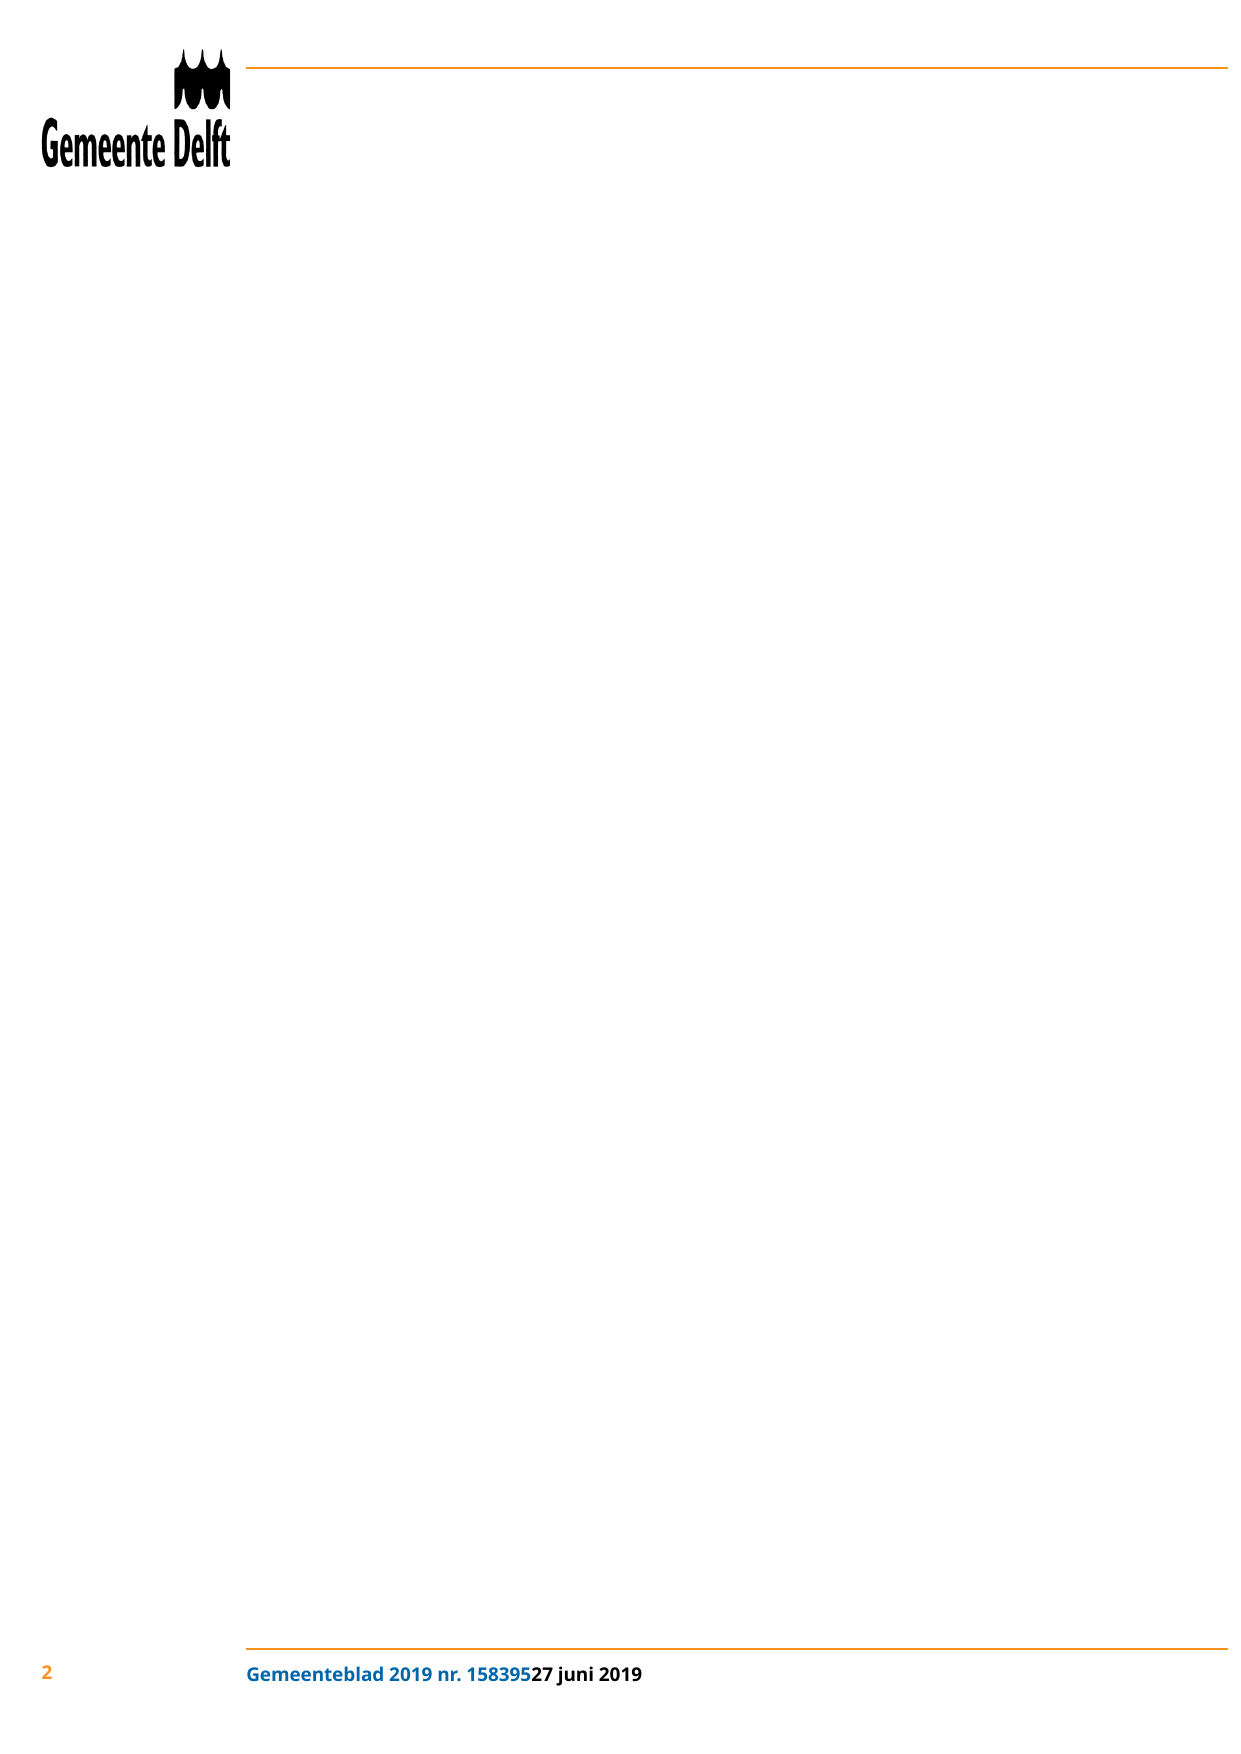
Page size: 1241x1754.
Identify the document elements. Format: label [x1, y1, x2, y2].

picture [41, 47, 231, 172]
